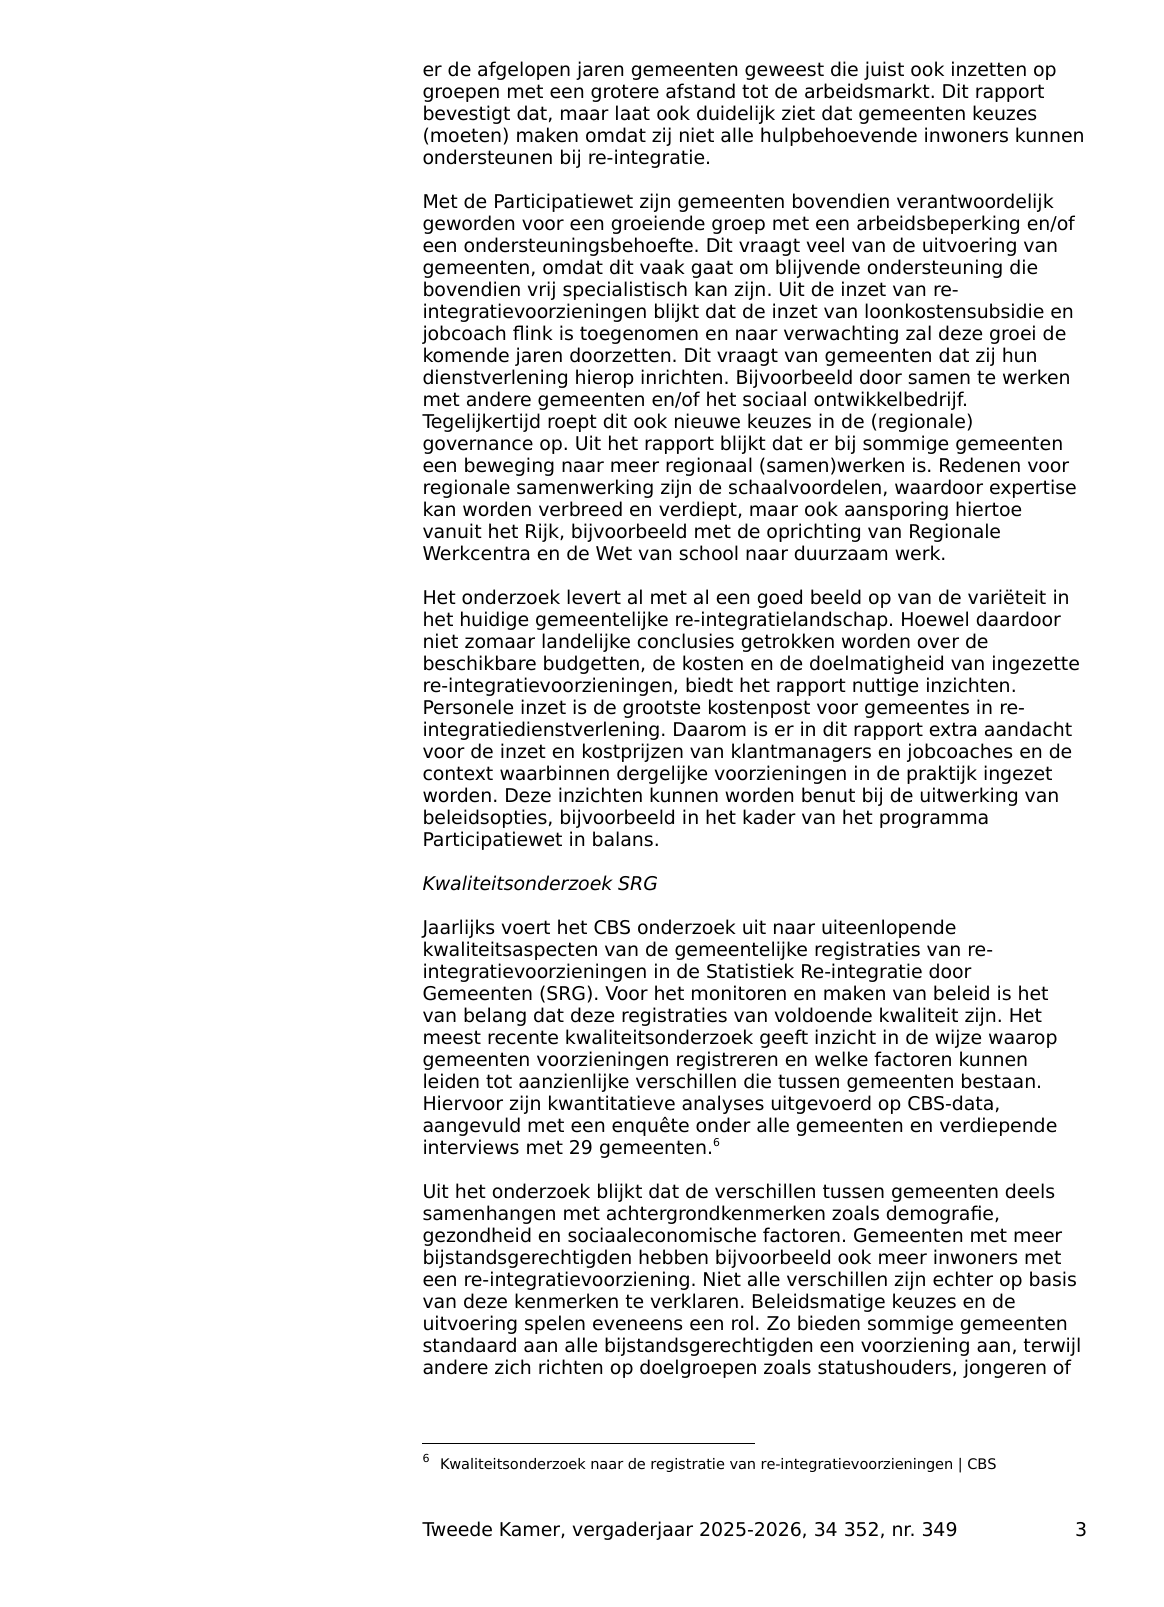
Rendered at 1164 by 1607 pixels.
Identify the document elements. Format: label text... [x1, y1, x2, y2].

text Kwaliteitsonderzoek naar de registratie van re-integratievoorzieningen | CBS [422, 1452, 1087, 1474]
text Met de Participatiewet zijn gemeenten bovendien verantwoordelijk geworden voor een groeiende groep met een arbeidsbeperking en/of een ondersteuningsbehoefte. Dit vraagt veel van de uitvoering van gemeenten, omdat dit vaak gaat om blijvende ondersteuning die bovendien vrij specialistisch kan zijn. Uit de inzet van re-integratievoorzieningen blijkt dat de inzet van loonkostensubsidie en jobcoach flink is toegenomen en naar verwachting zal deze groei de komende jaren doorzetten. Dit vraagt van gemeenten dat zij hun dienstverlening hierop inrichten. Bijvoorbeeld door samen te werken met andere gemeenten en/of het sociaal ontwikkelbedrijf. Tegelijkertijd roept dit ook nieuwe keuzes in de (regionale) governance op. Uit het rapport blijkt dat er bij sommige gemeenten een beweging naar meer regionaal (samen)werken is. Redenen voor regionale samenwerking zijn de schaalvoordelen, waardoor expertise kan worden verbreed en verdiept, maar ook aansporing hiertoe vanuit het Rijk, bijvoorbeeld met de oprichting van Regionale Werkcentra en de Wet van school naar duurzaam werk. [422, 191, 1087, 565]
text Jaarlijks voert het CBS onderzoek uit naar uiteenlopende kwaliteitsaspecten van de gemeentelijke registraties van re-integratievoorzieningen in de Statistiek Re-integratie door Gemeenten (SRG). Voor het monitoren en maken van beleid is het van belang dat deze registraties van voldoende kwaliteit zijn. Het meest recente kwaliteitsonderzoek geeft inzicht in de wijze waarop gemeenten voorzieningen registreren en welke factoren kunnen leiden tot aanzienlijke verschillen die tussen gemeenten bestaan. Hiervoor zijn kwantitatieve analyses uitgevoerd op CBS-data, aangevuld met een enquête onder alle gemeenten en verdiepende interviews met 29 gemeenten. [422, 917, 1087, 1159]
subtitle Kwaliteitsonderzoek SRG [422, 873, 1087, 895]
text Uit het onderzoek blijkt dat de verschillen tussen gemeenten deels samenhangen met achtergrondkenmerken zoals demografie, gezondheid en sociaaleconomische factoren. Gemeenten met meer bijstandsgerechtigden hebben bijvoorbeeld ook meer inwoners met een re-integratievoorziening. Niet alle verschillen zijn echter op basis van deze kenmerken te verklaren. Beleidsmatige keuzes en de uitvoering spelen eveneens een rol. Zo bieden sommige gemeenten standaard aan alle bijstandsgerechtigden een voorziening aan, terwijl andere zich richten op doelgroepen zoals statushouders, jongeren of [422, 1181, 1087, 1379]
text Het onderzoek levert al met al een goed beeld op van de variëteit in het huidige gemeentelijke re-integratielandschap. Hoewel daardoor niet zomaar landelijke conclusies getrokken worden over de beschikbare budgetten, de kosten en de doelmatigheid van ingezette re-integratievoorzieningen, biedt het rapport nuttige inzichten. Personele inzet is de grootste kostenpost voor gemeentes in re-integratiedienstverlening. Daarom is er in dit rapport extra aandacht voor de inzet en kostprijzen van klantmanagers en jobcoaches en de context waarbinnen dergelijke voorzieningen in de praktijk ingezet worden. Deze inzichten kunnen worden benut bij de uitwerking van beleidsopties, bijvoorbeeld in het kader van het programma Participatiewet in balans. [422, 587, 1087, 851]
text er de afgelopen jaren gemeenten geweest die juist ook inzetten op groepen met een grotere afstand tot de arbeidsmarkt. Dit rapport bevestigt dat, maar laat ook duidelijk ziet dat gemeenten keuzes (moeten) maken omdat zij niet alle hulpbehoevende inwoners kunnen ondersteunen bij re-integratie. [422, 59, 1087, 169]
